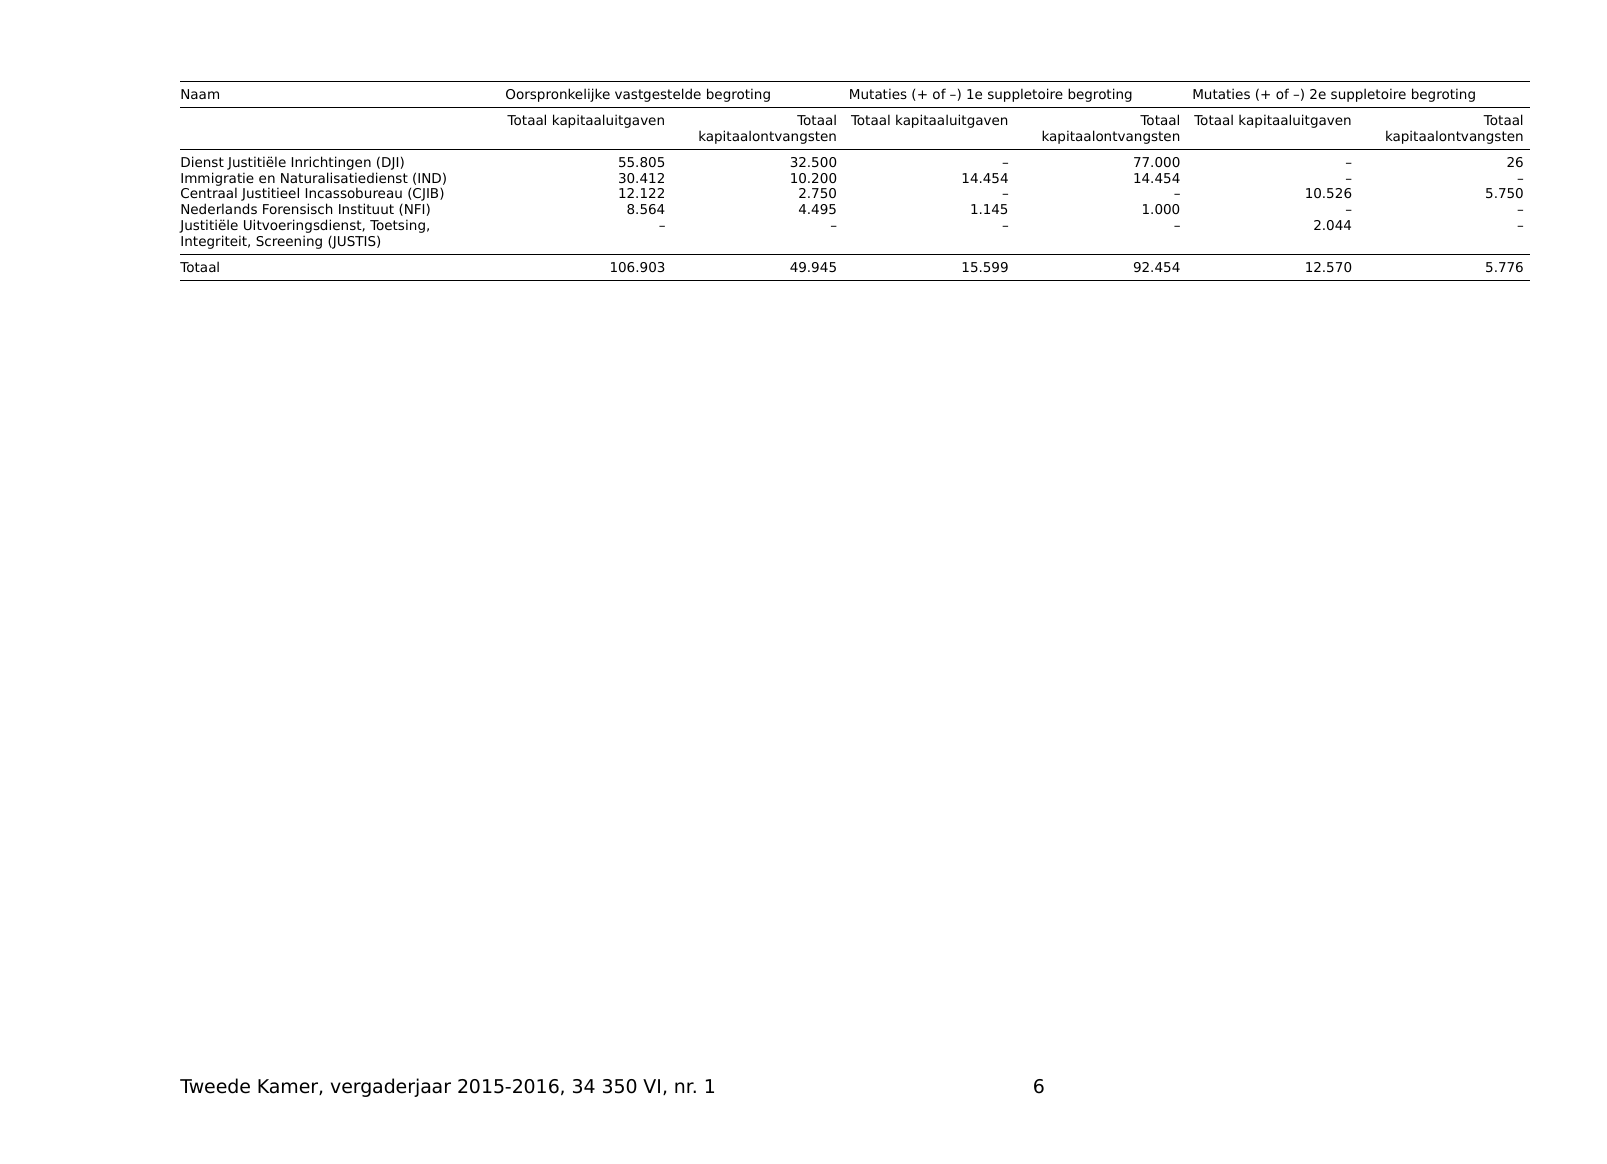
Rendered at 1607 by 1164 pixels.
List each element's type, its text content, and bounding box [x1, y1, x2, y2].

table_cell – [499, 218, 671, 254]
table_cell – [1358, 170, 1529, 186]
table_cell 55.805 [499, 150, 671, 170]
table_cell 10.526 [1186, 186, 1358, 202]
table_cell Totaal kapitaalontvangsten [1014, 108, 1186, 149]
table_cell Totaal [180, 255, 499, 280]
table_cell Justitiële Uitvoeringsdienst, Toetsing, Integriteit, Screening (JUSTIS) [180, 218, 499, 254]
table_cell 49.945 [671, 255, 843, 280]
table_cell – [1186, 202, 1358, 218]
table_cell 8.564 [499, 202, 671, 218]
table_cell Totaal kapitaaluitgaven [499, 108, 671, 149]
table_header Naam [180, 82, 499, 107]
table_cell Totaal kapitaaluitgaven [1186, 108, 1358, 149]
table_cell – [843, 186, 1014, 202]
table_cell Totaal kapitaalontvangsten [671, 108, 843, 149]
table_cell 77.000 [1014, 150, 1186, 170]
table_cell 10.200 [671, 170, 843, 186]
table_cell Nederlands Forensisch Instituut (NFI) [180, 202, 499, 218]
table_cell Dienst Justitiële Inrichtingen (DJI) [180, 150, 499, 170]
table_cell 32.500 [671, 150, 843, 170]
table_cell – [1358, 202, 1529, 218]
table_cell 1.145 [843, 202, 1014, 218]
table_cell 12.570 [1186, 255, 1358, 280]
table_cell 5.776 [1358, 255, 1529, 280]
table_cell – [671, 218, 843, 254]
table_cell 2.044 [1186, 218, 1358, 254]
table_header Oorspronkelijke vastgestelde begroting [499, 82, 843, 107]
table_cell – [1186, 170, 1358, 186]
table_cell 106.903 [499, 255, 671, 280]
table_cell – [843, 218, 1014, 254]
table_cell Centraal Justitieel Incassobureau (CJIB) [180, 186, 499, 202]
table_cell 14.454 [1014, 170, 1186, 186]
table_cell 14.454 [843, 170, 1014, 186]
table_cell – [1358, 218, 1529, 254]
table_cell Totaal kapitaalontvangsten [1358, 108, 1529, 149]
table_cell 4.495 [671, 202, 843, 218]
table_cell 92.454 [1014, 255, 1186, 280]
table_cell – [843, 150, 1014, 170]
table_cell – [1014, 186, 1186, 202]
table_cell 30.412 [499, 170, 671, 186]
table_cell Immigratie en Naturalisatiedienst (IND) [180, 170, 499, 186]
table_cell – [1186, 150, 1358, 170]
table_cell 15.599 [843, 255, 1014, 280]
table_cell 5.750 [1358, 186, 1529, 202]
table_header Mutaties (+ of –) 2e suppletoire begroting [1186, 82, 1529, 107]
table_cell 26 [1358, 150, 1529, 170]
table_cell [180, 108, 499, 149]
table_header Mutaties (+ of –) 1e suppletoire begroting [843, 82, 1186, 107]
table_cell 2.750 [671, 186, 843, 202]
table_cell – [1014, 218, 1186, 254]
table_cell 1.000 [1014, 202, 1186, 218]
table_cell 12.122 [499, 186, 671, 202]
table_cell Totaal kapitaaluitgaven [843, 108, 1014, 149]
